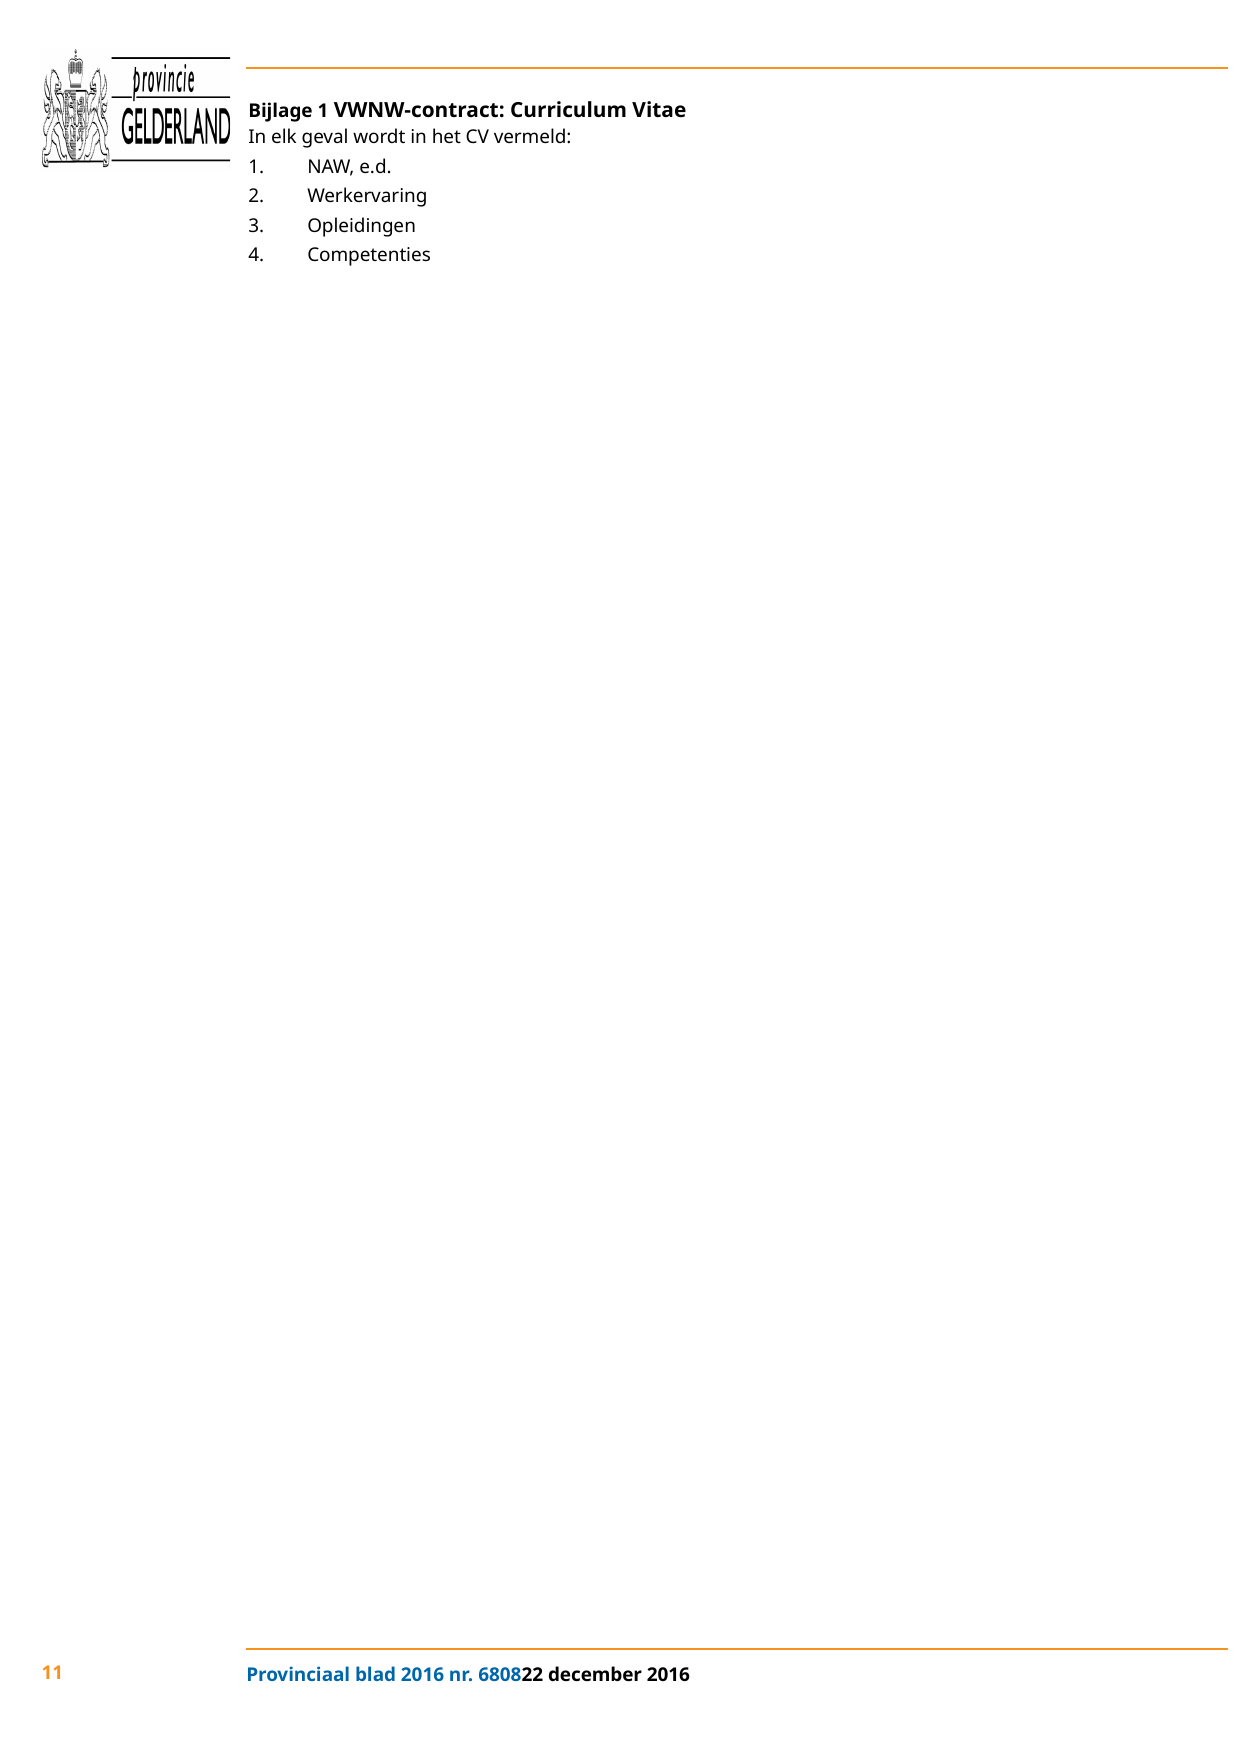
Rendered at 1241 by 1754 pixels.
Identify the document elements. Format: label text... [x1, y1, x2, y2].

list Werkervaring [248, 182, 1152, 208]
list Competenties [248, 242, 1152, 267]
list NAW, e.d. [248, 153, 1152, 179]
list Opleidingen [248, 212, 1152, 238]
text Bijlage 1 VWNW-contract: Curriculum Vitae [248, 95, 1152, 123]
picture [41, 47, 231, 172]
text In elk geval wordt in het CV vermeld: [248, 123, 1152, 149]
